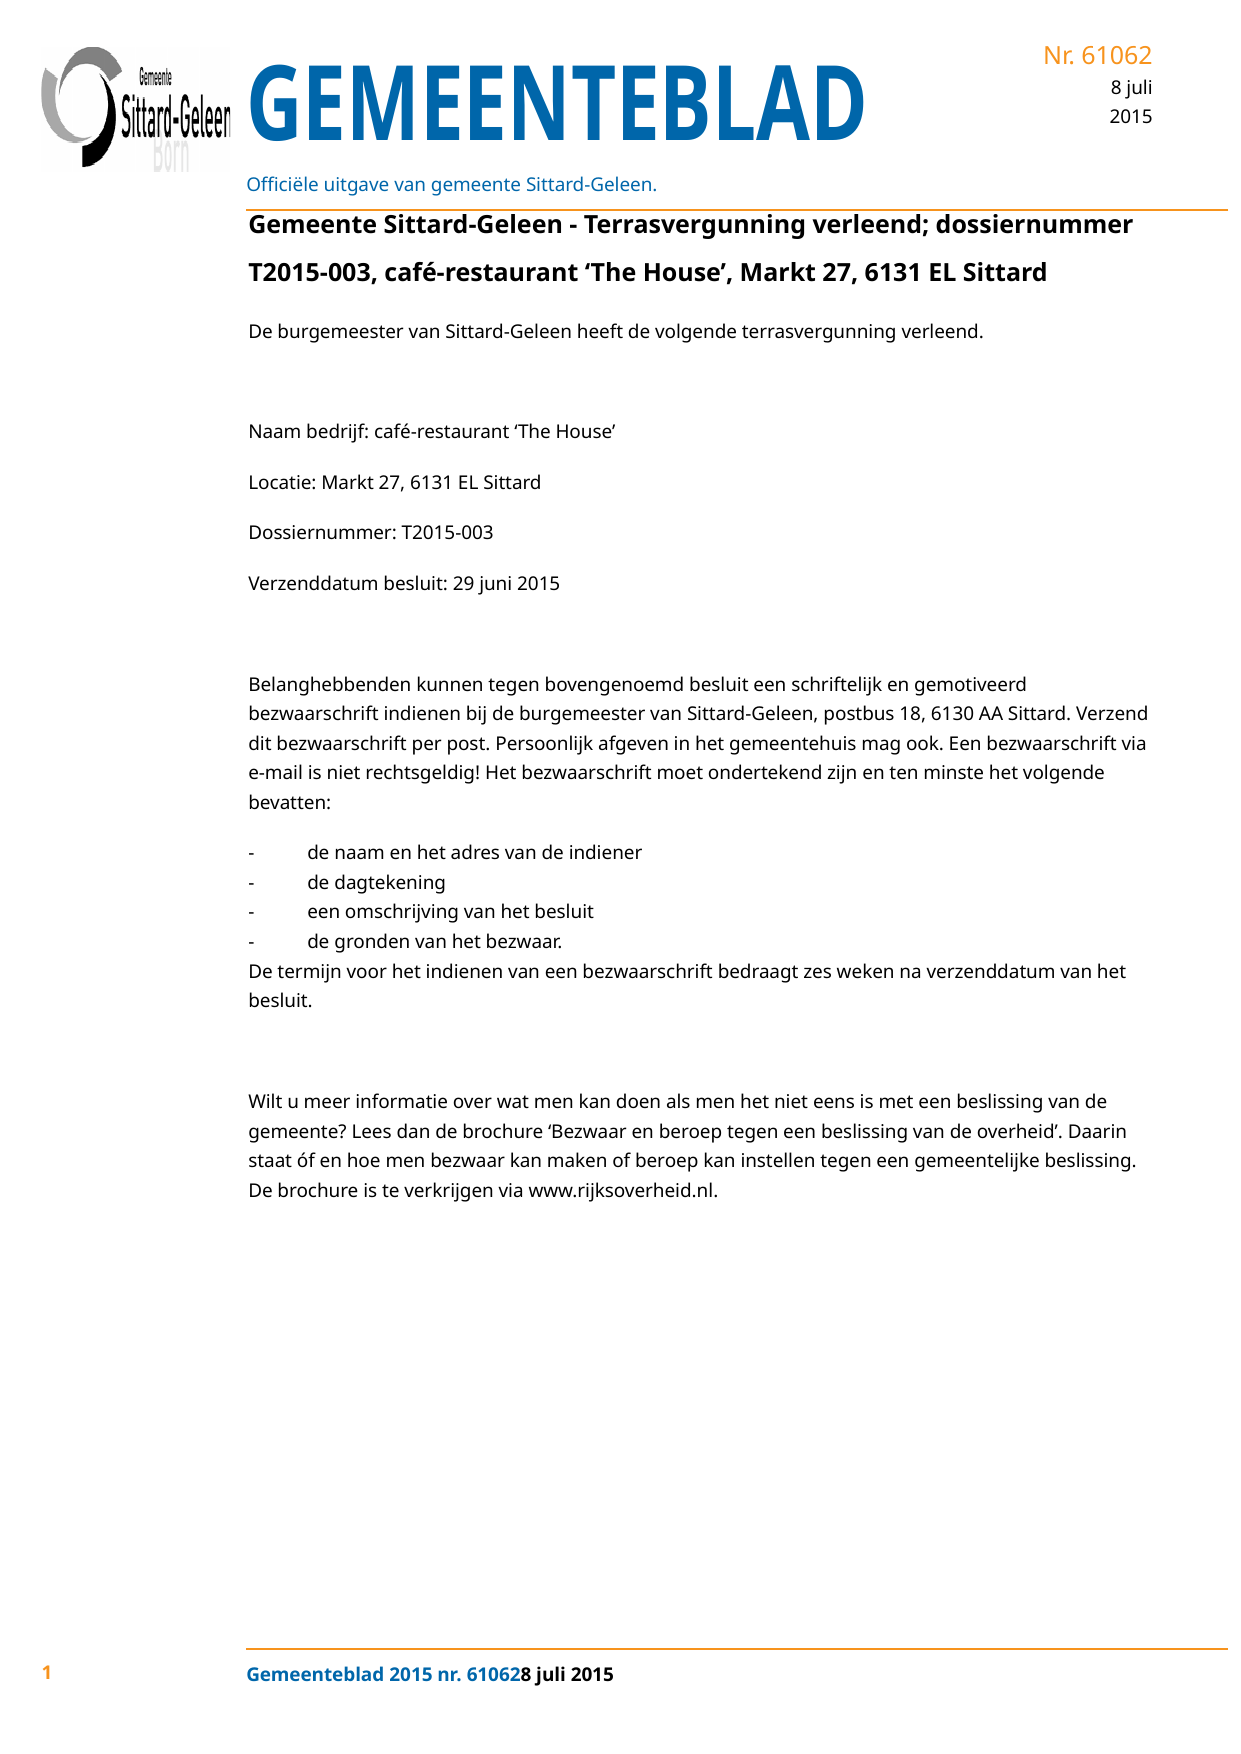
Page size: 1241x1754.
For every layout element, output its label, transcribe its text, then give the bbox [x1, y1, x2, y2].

text Naam bedrijf: café-restaurant ‘The House’ [248, 419, 1152, 444]
text Wilt u meer informatie over wat men kan doen als men het niet eens is met een beslissing van de gemeente? Lees dan de brochure ‘Bezwaar en beroep tegen een beslissing van de overheid’. Daarin staat óf en hoe men bezwaar kan maken of beroep kan instellen tegen een gemeentelijke beslissing. De brochure is te verkrijgen via www.rijksoverheid.nl. [248, 1088, 1152, 1203]
text Dossiernummer: T2015-003 [248, 519, 1152, 545]
text De burgemeester van Sittard-Geleen heeft de volgende terrasvergunning verleend. [248, 318, 1152, 344]
text Locatie: Markt 27, 6131 EL Sittard [248, 469, 1152, 495]
list de dagtekening [248, 869, 1152, 895]
list de gronden van het bezwaar. [248, 928, 1152, 954]
text Verzenddatum besluit: 29 juni 2015 [248, 570, 1152, 596]
text Gemeente Sittard-Geleen - Terrasvergunning verleend; dossiernummer T2015-003, café-restaurant ‘The House’, Markt 27, 6131 EL Sittard [248, 211, 1152, 288]
list een omschrijving van het besluit [248, 899, 1152, 924]
text Belanghebbenden kunnen tegen bovengenoemd besluit een schriftelijk en gemotiveerd bezwaarschrift indienen bij de burgemeester van Sittard-Geleen, postbus 18, 6130 AA Sittard. Verzend dit bezwaarschrift per post. Persoonlijk afgeven in het gemeentehuis mag ook. Een bezwaarschrift via e-mail is niet rechtsgeldig! Het bezwaarschrift moet ondertekend zijn en ten minste het volgende bevatten: [248, 671, 1152, 815]
list de naam en het adres van de indiener [248, 839, 1152, 865]
picture [41, 47, 231, 172]
text De termijn voor het indienen van een bezwaarschrift bedraagt zes weken na verzenddatum van het besluit. [248, 958, 1152, 1013]
